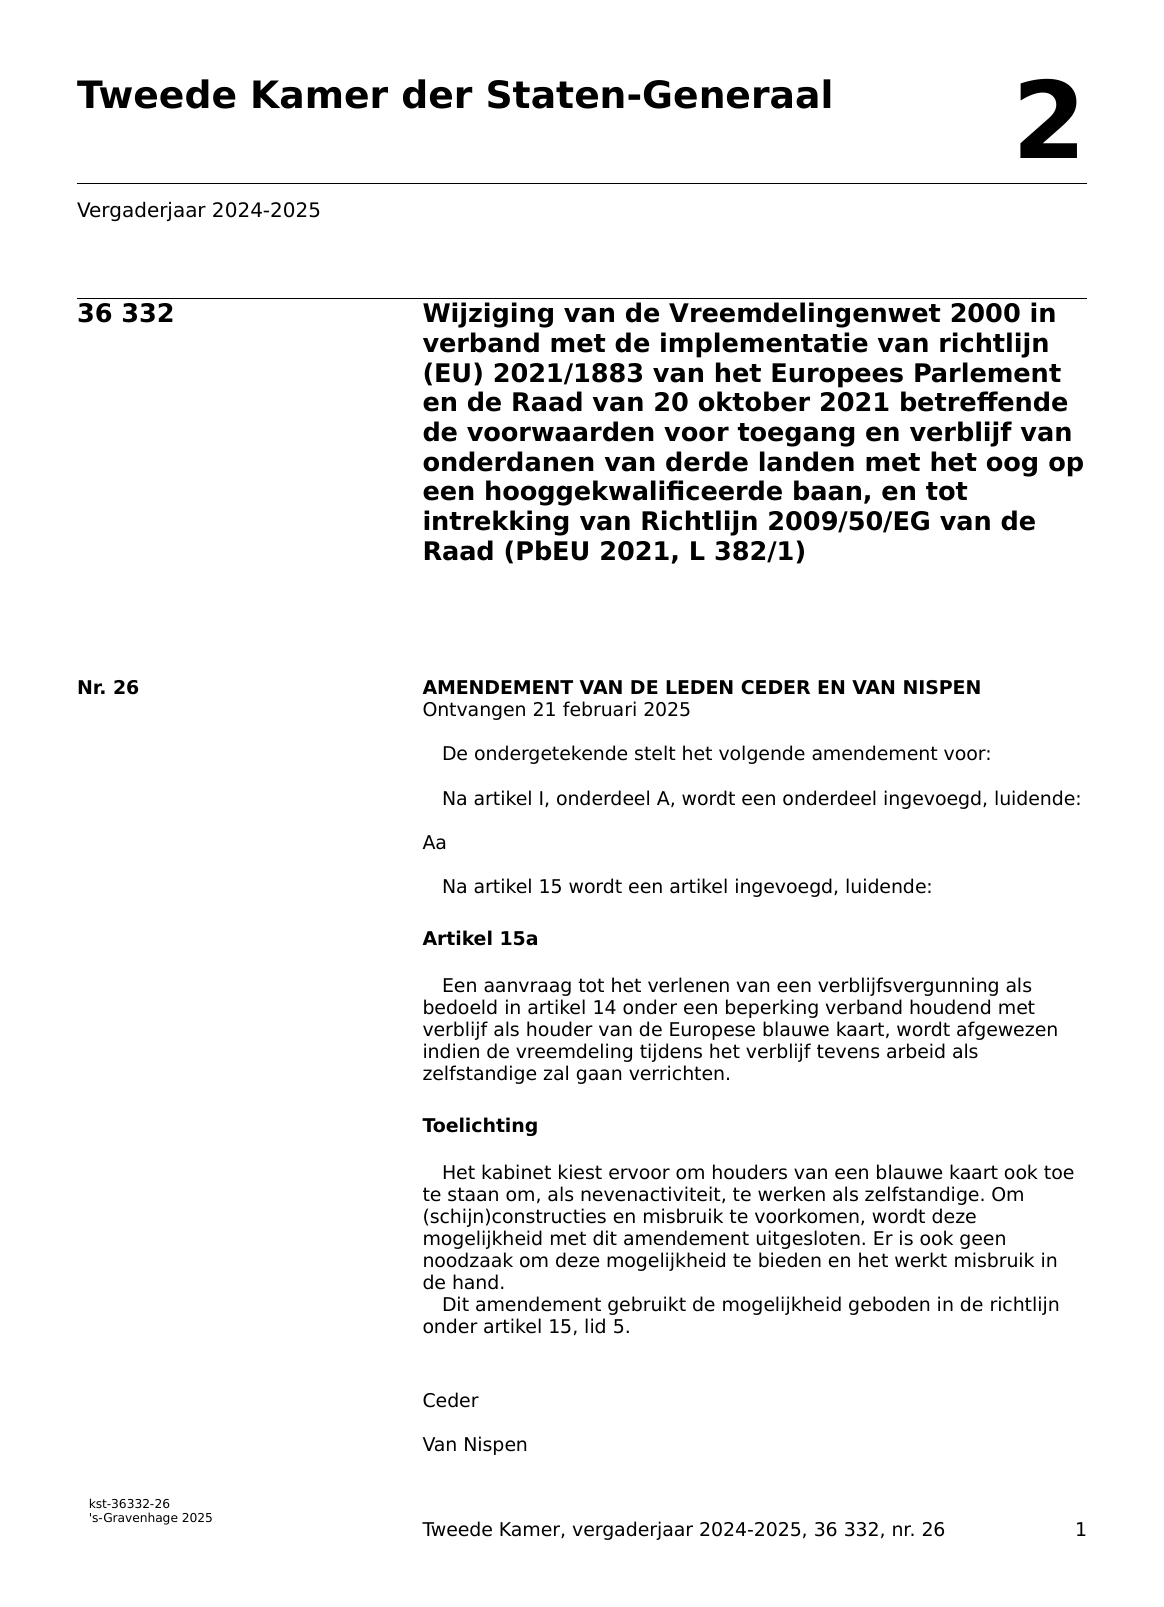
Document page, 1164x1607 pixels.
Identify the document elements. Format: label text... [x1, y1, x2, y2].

text Een aanvraag tot het verlenen van een verblijfsvergunning als bedoeld in artikel 14 onder een beperking verband houdend met verblijf als houder van de Europese blauwe kaart, wordt afgewezen indien de vreemdeling tijdens het verblijf tevens arbeid als zelfstandige zal gaan verrichten. [422, 975, 1087, 1085]
table_header Tweede Kamer der Staten-Generaal [77, 59, 886, 183]
subtitle 36 332 Wijziging van de Vreemdelingenwet 2000 in verband met de implementatie van richtlijn (EU) 2021/1883 van het Europees Parlement en de Raad van 20 oktober 2021 betreffende de voorwaarden voor toegang en verblijf van onderdanen van derde landen met het oog op een hooggekwalificeerde baan, en tot intrekking van Richtlijn 2009/50/EG van de Raad (PbEU 2021, L 382/1) [77, 299, 1087, 566]
text Na artikel I, onderdeel A, wordt een onderdeel ingevoegd, luidende: [422, 787, 1087, 809]
subtitle Nr. 26 AMENDEMENT VAN DE LEDEN CEDER EN VAN NISPEN [77, 677, 1087, 699]
text Aa [422, 832, 1087, 854]
text 's-Gravenhage 2025 [88, 1511, 323, 1525]
subtitle Toelichting [422, 1115, 1087, 1137]
table_header 2 [886, 59, 1087, 183]
text Ontvangen 21 februari 2025 [422, 699, 1087, 721]
subtitle Artikel 15a [422, 928, 1087, 950]
table_cell Vergaderjaar 2024-2025 [77, 184, 1087, 298]
text Ceder Van Nispen [422, 1367, 1087, 1455]
text Het kabinet kiest ervoor om houders van een blauwe kaart ook toe te staan om, als nevenactiviteit, te werken als zelfstandige. Om (schijn)constructies en misbruik te voorkomen, wordt deze mogelijkheid met dit amendement uitgesloten. Er is ook geen noodzaak om deze mogelijkheid te bieden en het werkt misbruik in de hand. [422, 1162, 1087, 1293]
text Na artikel 15 wordt een artikel ingevoegd, luidende: [422, 876, 1087, 898]
text kst-36332-26 [88, 1497, 323, 1511]
text De ondergetekende stelt het volgende amendement voor: [422, 743, 1087, 765]
text Dit amendement gebruikt de mogelijkheid geboden in de richtlijn onder artikel 15, lid 5. [422, 1293, 1087, 1337]
